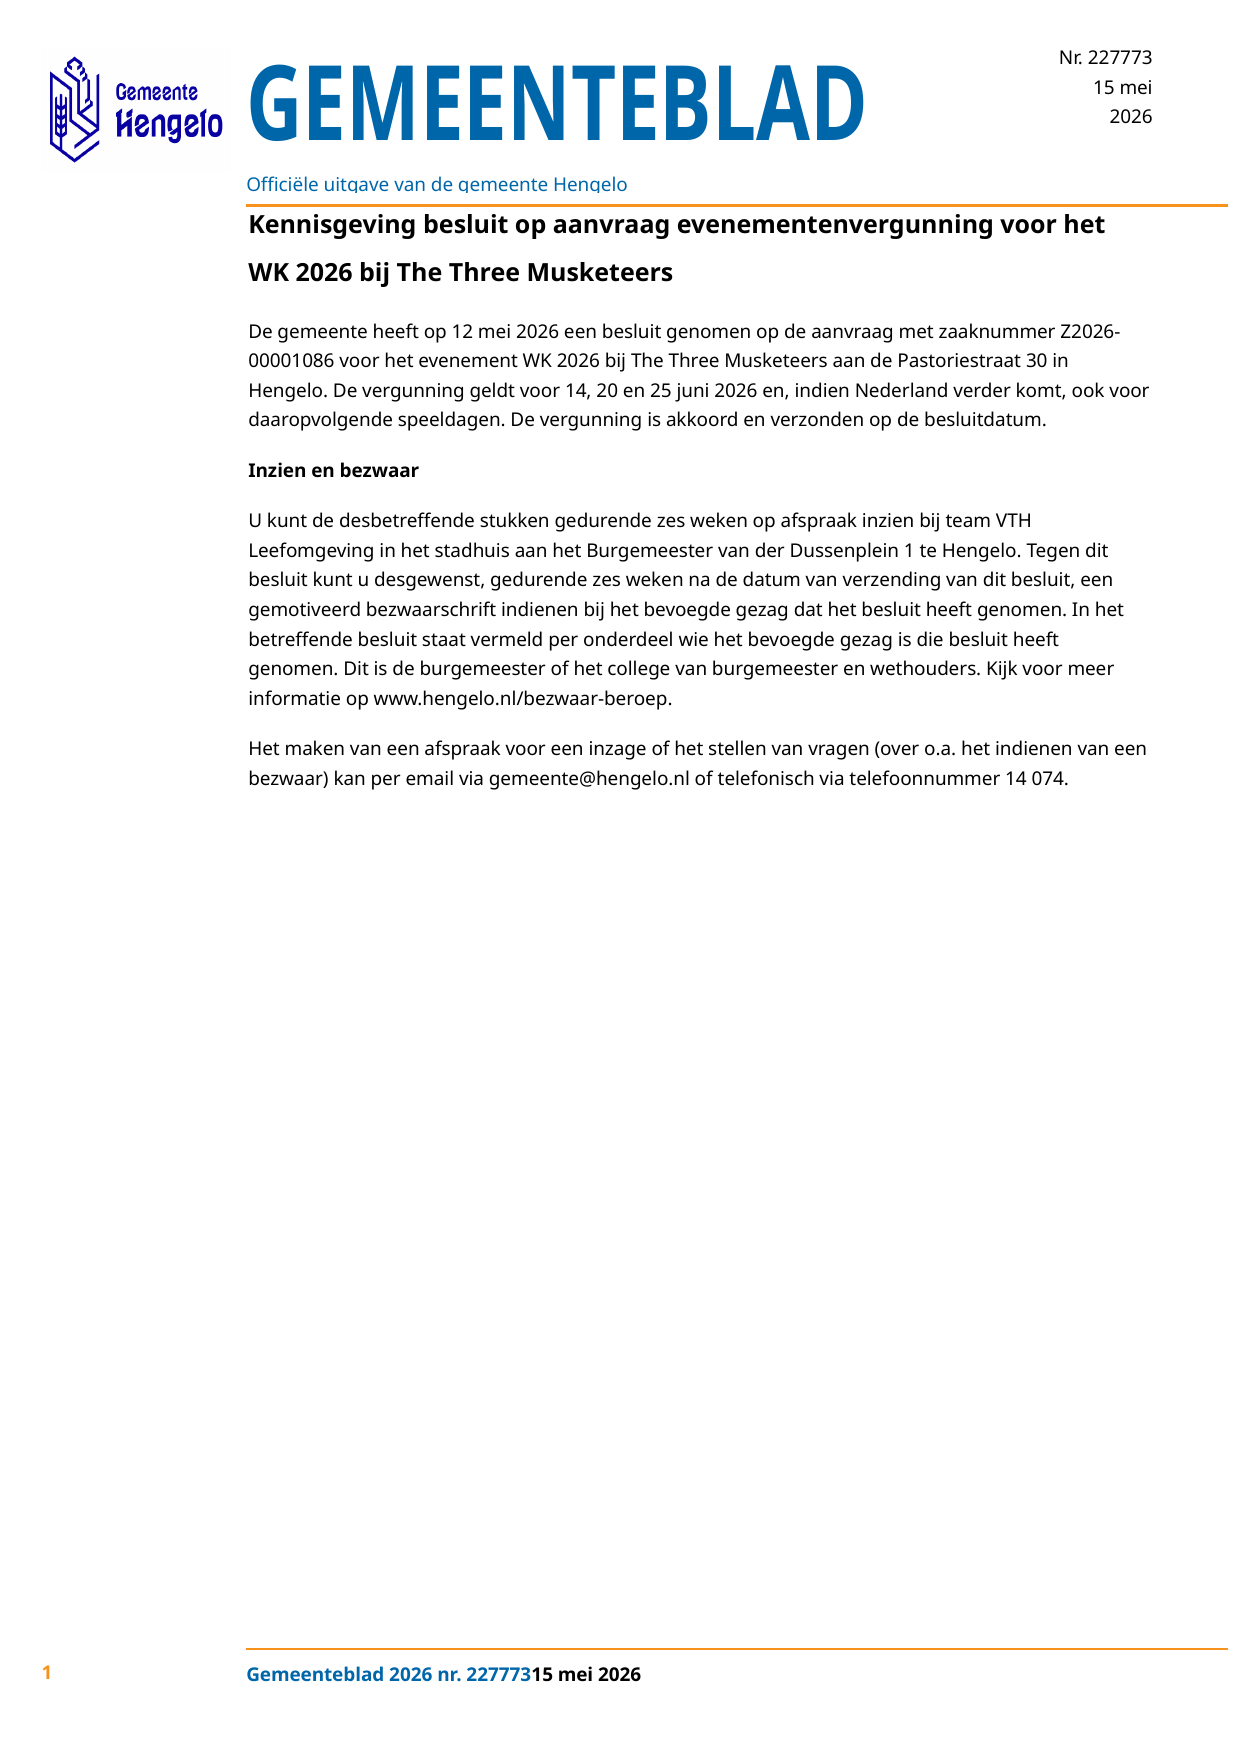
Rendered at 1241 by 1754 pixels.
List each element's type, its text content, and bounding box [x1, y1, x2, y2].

text Inzien en bezwaar [248, 457, 1152, 483]
text Kennisgeving besluit op aanvraag evenementenvergunning voor het WK 2026 bij The Three Musketeers [248, 207, 1152, 288]
text U kunt de desbetreffende stukken gedurende zes weken op afspraak inzien bij team VTH Leefomgeving in het stadhuis aan het Burgemeester van der Dussenplein 1 te Hengelo. Tegen dit besluit kunt u desgewenst, gedurende zes weken na de datum van verzending van dit besluit, een gemotiveerd bezwaarschrift indienen bij het bevoegde gezag dat het besluit heeft genomen. In het betreffende besluit staat vermeld per onderdeel wie het bevoegde gezag is die besluit heeft genomen. Dit is de burgemeester of het college van burgemeester en wethouders. Kijk voor meer informatie op www.hengelo.nl/bezwaar-beroep. [248, 507, 1152, 711]
text De gemeente heeft op 12 mei 2026 een besluit genomen op de aanvraag met zaaknummer Z2026-00001086 voor het evenement WK 2026 bij The Three Musketeers aan de Pastoriestraat 30 in Hengelo. De vergunning geldt voor 14, 20 en 25 juni 2026 en, indien Nederland verder komt, ook voor daaropvolgende speeldagen. De vergunning is akkoord en verzonden op de besluitdatum. [248, 318, 1152, 432]
text Het maken van een afspraak voor een inzage of het stellen van vragen (over o.a. het indienen van een bezwaar) kan per email via gemeente@hengelo.nl of telefonisch via telefoonnummer 14 074. [248, 735, 1152, 791]
picture [41, 47, 231, 172]
